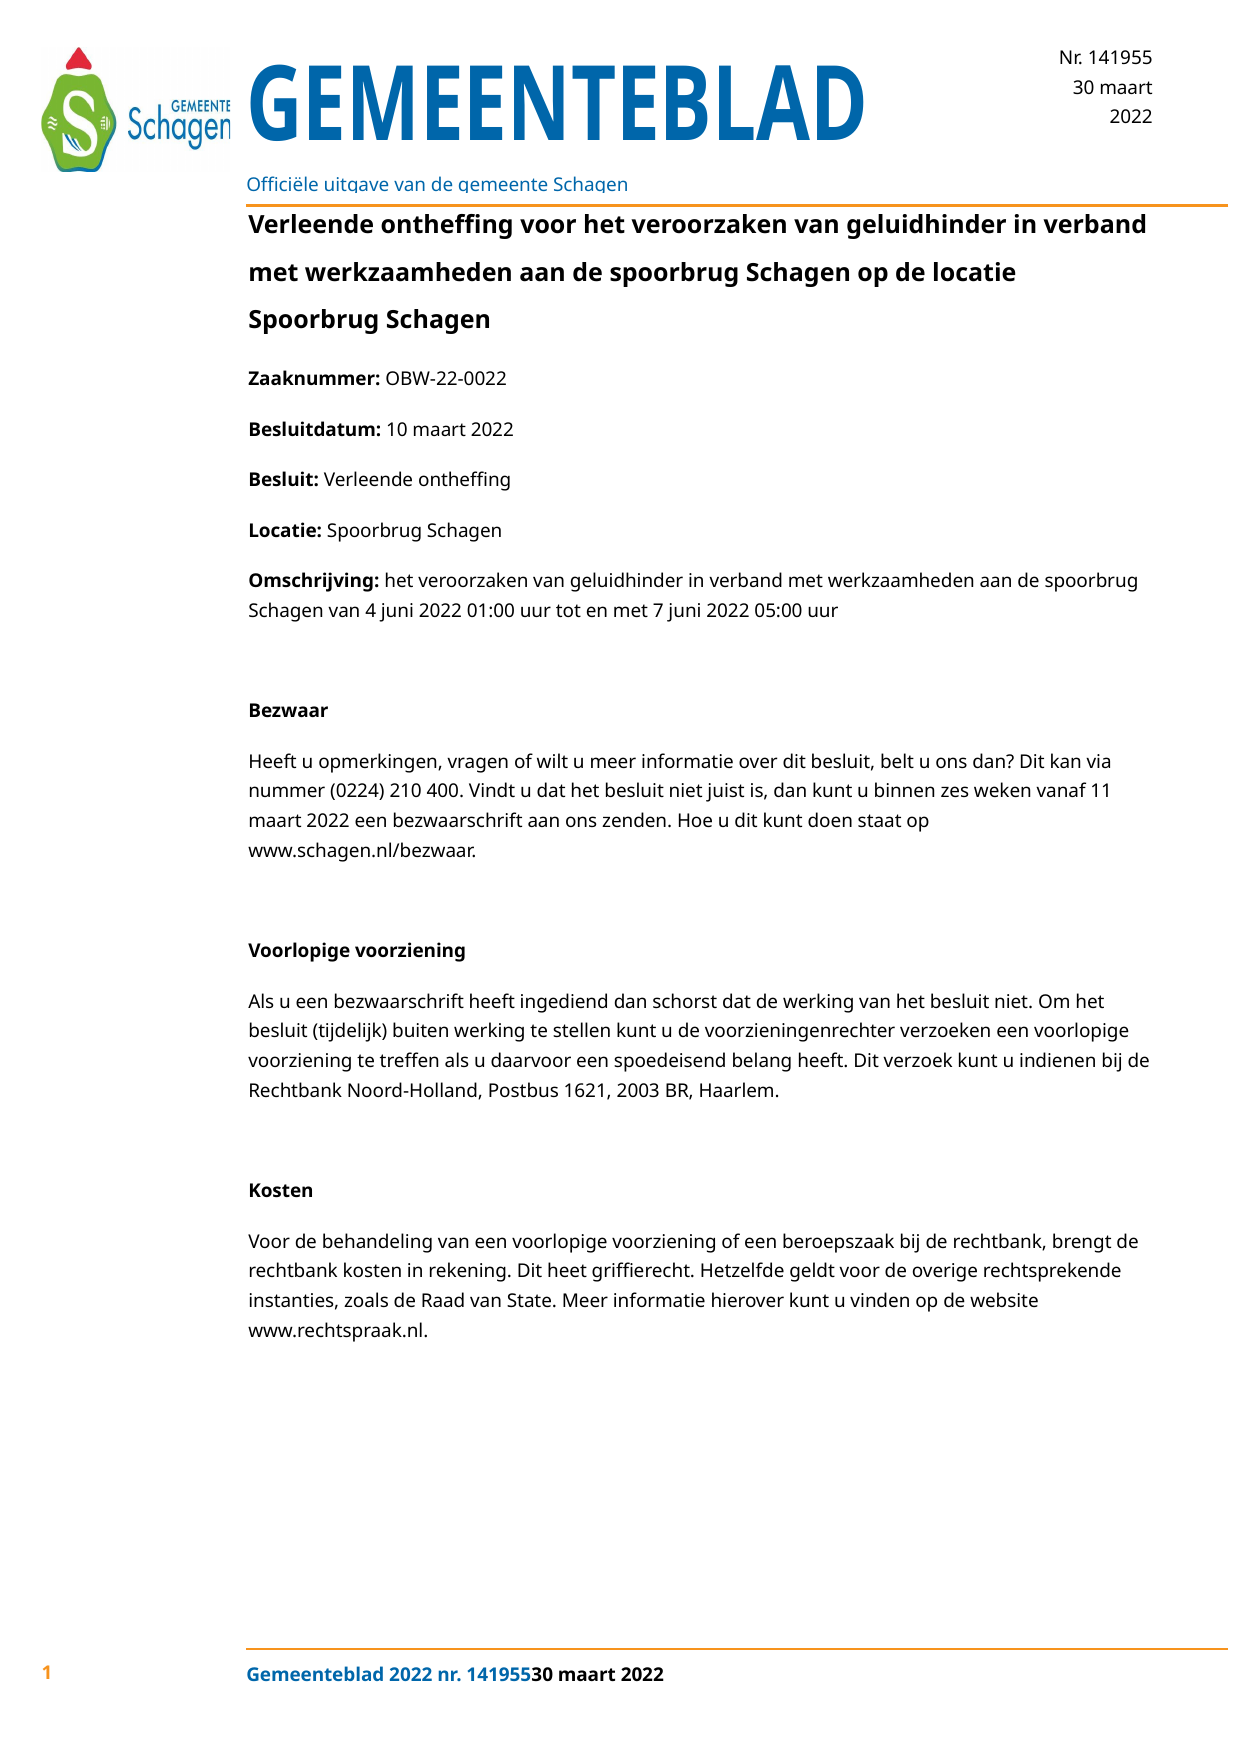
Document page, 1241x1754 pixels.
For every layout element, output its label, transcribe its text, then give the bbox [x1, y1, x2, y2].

text Bezwaar [248, 698, 1152, 723]
text Kosten [248, 1178, 1152, 1203]
text Als u een bezwaarschrift heeft ingediend dan schorst dat de werking van het besluit niet. Om het besluit (tijdelijk) buiten werking te stellen kunt u de voorzieningenrechter verzoeken een voorlopige voorziening te treffen als u daarvoor een spoedeisend belang heeft. Dit verzoek kunt u indienen bij de Rechtbank Noord-Holland, Postbus 1621, 2003 BR, Haarlem. [248, 988, 1152, 1102]
text Locatie: Spoorbrug Schagen [248, 517, 1152, 542]
text Besluitdatum: 10 maart 2022 [248, 416, 1152, 442]
picture [41, 47, 231, 172]
text Besluit: Verleende ontheffing [248, 466, 1152, 492]
text Omschrijving: het veroorzaken van geluidhinder in verband met werkzaamheden aan de spoorbrug Schagen van 4 juni 2022 01:00 uur tot en met 7 juni 2022 05:00 uur [248, 567, 1152, 622]
text Zaaknummer: OBW-22-0022 [248, 366, 1152, 391]
text Heeft u opmerkingen, vragen of wilt u meer informatie over dit besluit, belt u ons dan? Dit kan via nummer (0224) 210 400. Vindt u dat het besluit niet juist is, dan kunt u binnen zes weken vanaf 11 maart 2022 een bezwaarschrift aan ons zenden. Hoe u dit kunt doen staat op www.schagen.nl/bezwaar. [248, 748, 1152, 862]
text Verleende ontheffing voor het veroorzaken van geluidhinder in verband met werkzaamheden aan de spoorbrug Schagen op de locatie Spoorbrug Schagen [248, 207, 1152, 336]
text Voor de behandeling van een voorlopige voorziening of een beroepszaak bij de rechtbank, brengt de rechtbank kosten in rekening. Dit heet griffierecht. Hetzelfde geldt voor de overige rechtsprekende instanties, zoals de Raad van State. Meer informatie hierover kunt u vinden op de website www.rechtspraak.nl. [248, 1228, 1152, 1342]
text Voorlopige voorziening [248, 938, 1152, 963]
